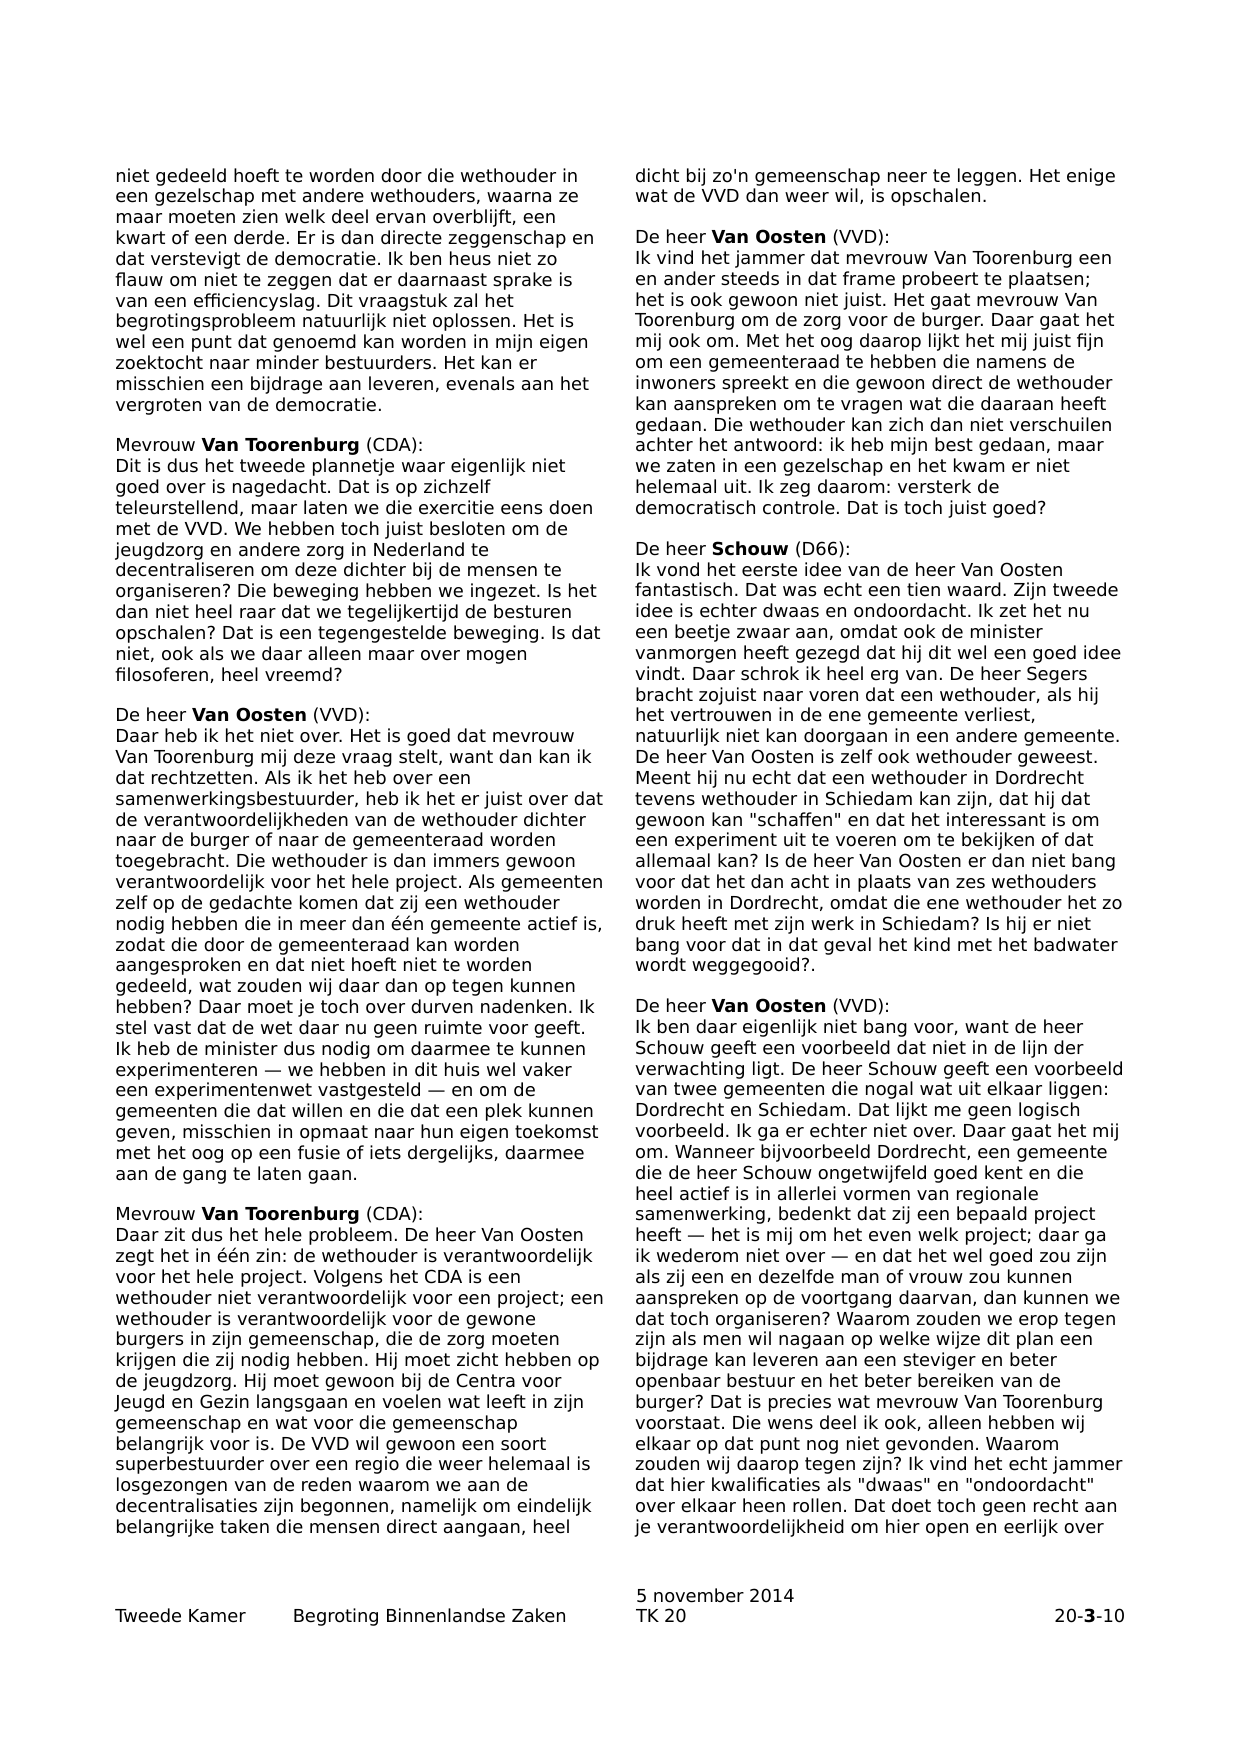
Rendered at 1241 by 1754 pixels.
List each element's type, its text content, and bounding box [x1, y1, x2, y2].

text De heer Van Oosten (VVD): [635, 996, 1125, 1017]
text dicht bij zo'n gemeenschap neer te leggen. Het enige wat de VVD dan weer wil, is opschalen. [635, 165, 1125, 207]
text Ik ben daar eigenlijk niet bang voor, want de heer Schouw geeft een voorbeeld dat niet in de lijn der verwachting ligt. De heer Schouw geeft een voorbeeld van twee gemeenten die nogal wat uit elkaar liggen: Dordrecht en Schiedam. Dat lijkt me geen logisch voorbeeld. Ik ga er echter niet over. Daar gaat het mij om. Wanneer bijvoorbeeld Dordrecht, een gemeente die de heer Schouw ongetwijfeld goed kent en die heel actief is in allerlei vormen van regionale samenwerking, bedenkt dat zij een bepaald project heeft — het is mij om het even welk project; daar ga ik wederom niet over — en dat het wel goed zou zijn als zij een en dezelfde man of vrouw zou kunnen aanspreken op de voortgang daarvan, dan kunnen we dat toch organiseren? Waarom zouden we erop tegen zijn als men wil nagaan op welke wijze dit plan een bijdrage kan leveren aan een steviger en beter openbaar bestuur en het beter bereiken van de burger? Dat is precies wat mevrouw Van Toorenburg voorstaat. Die wens deel ik ook, alleen hebben wij elkaar op dat punt nog niet gevonden. Waarom zouden wij daarop tegen zijn? Ik vind het echt jammer dat hier kwalificaties als "dwaas" en "ondoordacht" over elkaar heen rollen. Dat doet toch geen recht aan je verantwoordelijkheid om hier open en eerlijk over [635, 1017, 1125, 1537]
text niet gedeeld hoeft te worden door die wethouder in een gezelschap met andere wethouders, waarna ze maar moeten zien welk deel ervan overblijft, een kwart of een derde. Er is dan directe zeggenschap en dat verstevigt de democratie. Ik ben heus niet zo flauw om niet te zeggen dat er daarnaast sprake is van een efficiencyslag. Dit vraagstuk zal het begrotingsprobleem natuurlijk niet oplossen. Het is wel een punt dat genoemd kan worden in mijn eigen zoektocht naar minder bestuurders. Het kan er misschien een bijdrage aan leveren, evenals aan het vergroten van de democratie. [115, 165, 605, 415]
text De heer Van Oosten (VVD): [635, 227, 1125, 248]
text De heer Schouw (D66): [635, 538, 1125, 559]
text Mevrouw Van Toorenburg (CDA): [115, 1204, 605, 1225]
text Ik vind het jammer dat mevrouw Van Toorenburg een en ander steeds in dat frame probeert te plaatsen; het is ook gewoon niet juist. Het gaat mevrouw Van Toorenburg om de zorg voor de burger. Daar gaat het mij ook om. Met het oog daarop lijkt het mij juist fijn om een gemeenteraad te hebben die namens de inwoners spreekt en die gewoon direct de wethouder kan aanspreken om te vragen wat die daaraan heeft gedaan. Die wethouder kan zich dan niet verschuilen achter het antwoord: ik heb mijn best gedaan, maar we zaten in een gezelschap en het kwam er niet helemaal uit. Ik zeg daarom: versterk de democratisch controle. Dat is toch juist goed? [635, 248, 1125, 518]
text Daar zit dus het hele probleem. De heer Van Oosten zegt het in één zin: de wethouder is verantwoordelijk voor het hele project. Volgens het CDA is een wethouder niet verantwoordelijk voor een project; een wethouder is verantwoordelijk voor de gewone burgers in zijn gemeenschap, die de zorg moeten krijgen die zij nodig hebben. Hij moet zicht hebben op de jeugdzorg. Hij moet gewoon bij de Centra voor Jeugd en Gezin langsgaan en voelen wat leeft in zijn gemeenschap en wat voor die gemeenschap belangrijk voor is. De VVD wil gewoon een soort superbestuurder over een regio die weer helemaal is losgezongen van de reden waarom we aan de decentralisaties zijn begonnen, namelijk om eindelijk belangrijke taken die mensen direct aangaan, heel [115, 1225, 605, 1537]
text De heer Van Oosten (VVD): [115, 705, 605, 726]
text Daar heb ik het niet over. Het is goed dat mevrouw Van Toorenburg mij deze vraag stelt, want dan kan ik dat rechtzetten. Als ik het heb over een samenwerkingsbestuurder, heb ik het er juist over dat de verantwoordelijkheden van de wethouder dichter naar de burger of naar de gemeenteraad worden toegebracht. Die wethouder is dan immers gewoon verantwoordelijk voor het hele project. Als gemeenten zelf op de gedachte komen dat zij een wethouder nodig hebben die in meer dan één gemeente actief is, zodat die door de gemeenteraad kan worden aangesproken en dat niet hoeft niet te worden gedeeld, wat zouden wij daar dan op tegen kunnen hebben? Daar moet je toch over durven nadenken. Ik stel vast dat de wet daar nu geen ruimte voor geeft. Ik heb de minister dus nodig om daarmee te kunnen experimenteren — we hebben in dit huis wel vaker een experimentenwet vastgesteld — en om de gemeenten die dat willen en die dat een plek kunnen geven, misschien in opmaat naar hun eigen toekomst met het oog op een fusie of iets dergelijks, daarmee aan de gang te laten gaan. [115, 726, 605, 1184]
text Dit is dus het tweede plannetje waar eigenlijk niet goed over is nagedacht. Dat is op zichzelf teleurstellend, maar laten we die exercitie eens doen met de VVD. We hebben toch juist besloten om de jeugdzorg en andere zorg in Nederland te decentraliseren om deze dichter bij de mensen te organiseren? Die beweging hebben we ingezet. Is het dan niet heel raar dat we tegelijkertijd de besturen opschalen? Dat is een tegengestelde beweging. Is dat niet, ook als we daar alleen maar over mogen filosoferen, heel vreemd? [115, 456, 605, 685]
text Ik vond het eerste idee van de heer Van Oosten fantastisch. Dat was echt een tien waard. Zijn tweede idee is echter dwaas en ondoordacht. Ik zet het nu een beetje zwaar aan, omdat ook de minister vanmorgen heeft gezegd dat hij dit wel een goed idee vindt. Daar schrok ik heel erg van. De heer Segers bracht zojuist naar voren dat een wethouder, als hij het vertrouwen in de ene gemeente verliest, natuurlijk niet kan doorgaan in een andere gemeente. De heer Van Oosten is zelf ook wethouder geweest. Meent hij nu echt dat een wethouder in Dordrecht tevens wethouder in Schiedam kan zijn, dat hij dat gewoon kan "schaffen" en dat het interessant is om een experiment uit te voeren om te bekijken of dat allemaal kan? Is de heer Van Oosten er dan niet bang voor dat het dan acht in plaats van zes wethouders worden in Dordrecht, omdat die ene wethouder het zo druk heeft met zijn werk in Schiedam? Is hij er niet bang voor dat in dat geval het kind met het badwater wordt weggegooid?. [635, 559, 1125, 976]
text Mevrouw Van Toorenburg (CDA): [115, 435, 605, 456]
